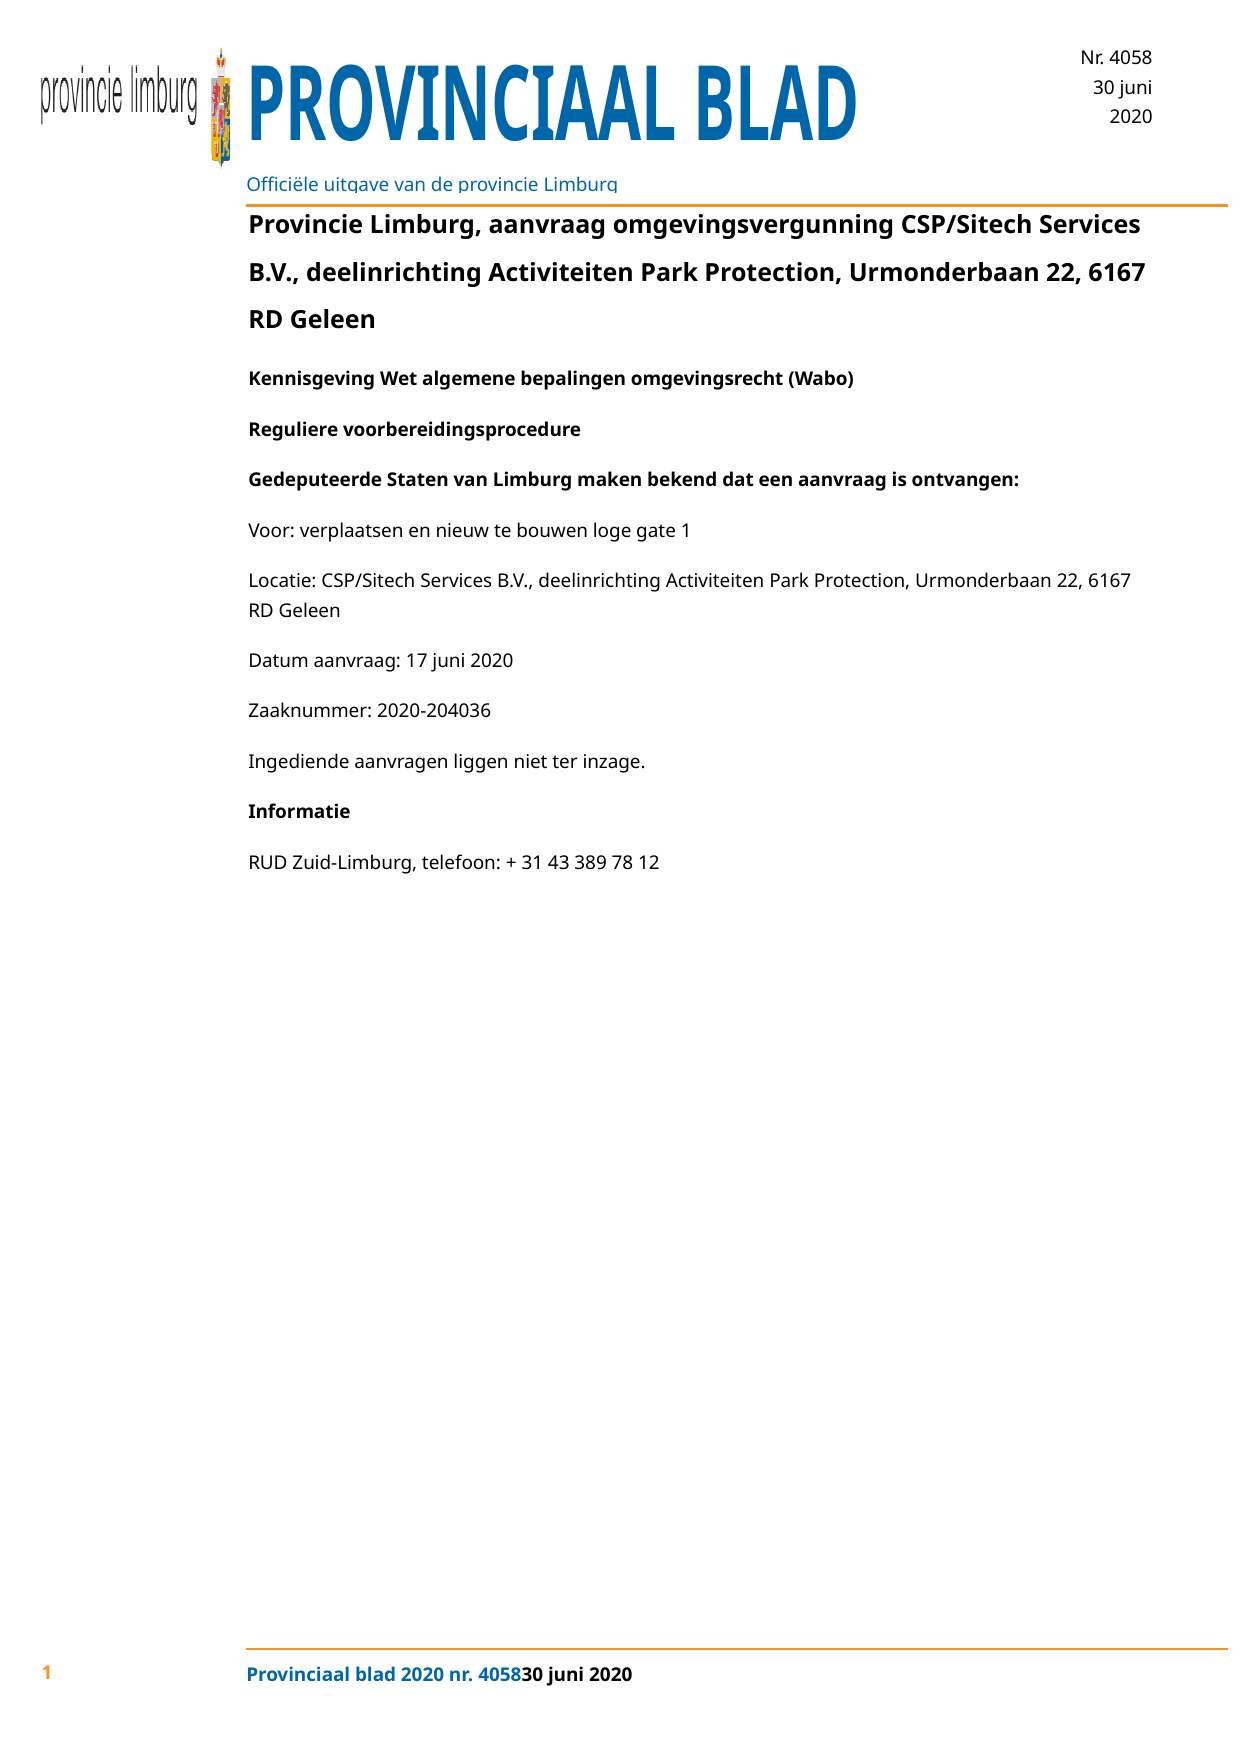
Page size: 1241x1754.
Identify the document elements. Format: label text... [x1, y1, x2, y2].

text RUD Zuid-Limburg, telefoon: + 31 43 389 78 12 [248, 849, 1152, 874]
text Kennisgeving Wet algemene bepalingen omgevingsrecht (Wabo) [248, 366, 1152, 391]
text Locatie: CSP/Sitech Services B.V., deelinrichting Activiteiten Park Protection, Urmonderbaan 22, 6167 RD Geleen [248, 567, 1152, 622]
text Informatie [248, 798, 1152, 824]
text Voor: verplaatsen en nieuw te bouwen loge gate 1 [248, 517, 1152, 542]
text Ingediende aanvragen liggen niet ter inzage. [248, 748, 1152, 774]
text Datum aanvraag: 17 juni 2020 [248, 647, 1152, 673]
text Provincie Limburg, aanvraag omgevingsvergunning CSP/Sitech Services B.V., deelinrichting Activiteiten Park Protection, Urmonderbaan 22, 6167 RD Geleen [248, 207, 1152, 336]
picture [41, 47, 231, 172]
text Zaaknummer: 2020-204036 [248, 698, 1152, 723]
text Gedeputeerde Staten van Limburg maken bekend dat een aanvraag is ontvangen: [248, 466, 1152, 492]
text Reguliere voorbereidingsprocedure [248, 416, 1152, 442]
